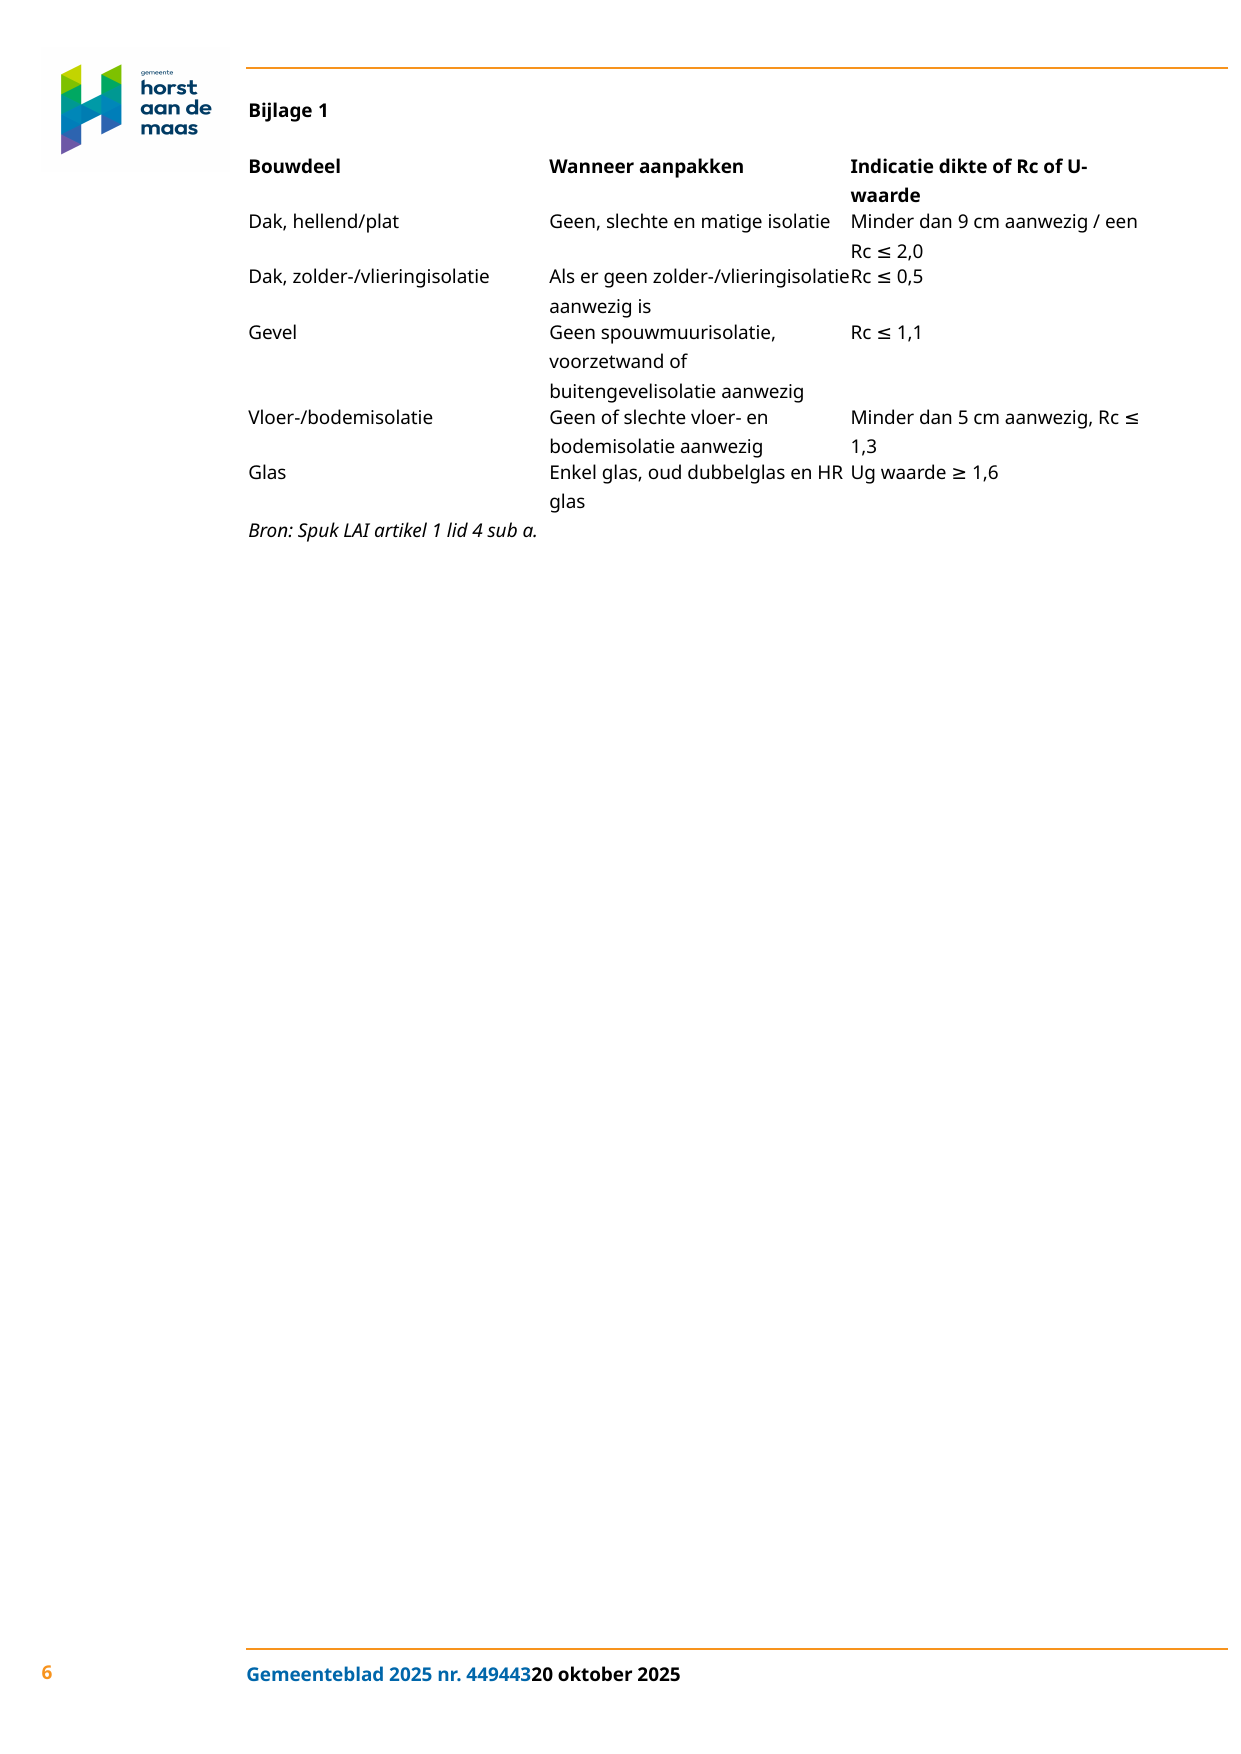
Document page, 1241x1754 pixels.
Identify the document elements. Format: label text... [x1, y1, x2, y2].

table_cell Enkel glas, oud dubbelglas en HR glas [549, 459, 850, 514]
table_header Bouwdeel [248, 153, 549, 208]
table_cell Ug waarde ≥ 1,6 [850, 459, 1152, 514]
text Bron: Spuk LAI artikel 1 lid 4 sub a. [248, 518, 1152, 543]
table_cell Minder dan 9 cm aanwezig / een Rc ≤ 2,0 [850, 208, 1152, 264]
table_cell Als er geen zolder-/vlieringisolatie aanwezig is [549, 264, 850, 319]
table_cell Vloer-/bodemisolatie [248, 404, 549, 459]
table_cell Rc ≤ 0,5 [850, 264, 1152, 319]
table_cell Gevel [248, 319, 549, 404]
picture [41, 47, 231, 172]
table_cell Geen spouwmuurisolatie, voorzetwand of buitengevelisolatie aanwezig [549, 319, 850, 404]
text Bijlage 1 [248, 95, 1152, 123]
table_cell Rc ≤ 1,1 [850, 319, 1152, 404]
table_cell Minder dan 5 cm aanwezig, Rc ≤ 1,3 [850, 404, 1152, 459]
table_cell Glas [248, 459, 549, 514]
table_cell Dak, hellend/plat [248, 208, 549, 264]
table_cell Dak, zolder-/vlieringisolatie [248, 264, 549, 319]
table_header Indicatie dikte of Rc of U-waarde [850, 153, 1152, 208]
table_cell Geen of slechte vloer- en bodemisolatie aanwezig [549, 404, 850, 459]
table_cell Geen, slechte en matige isolatie [549, 208, 850, 264]
table_header Wanneer aanpakken [549, 153, 850, 208]
